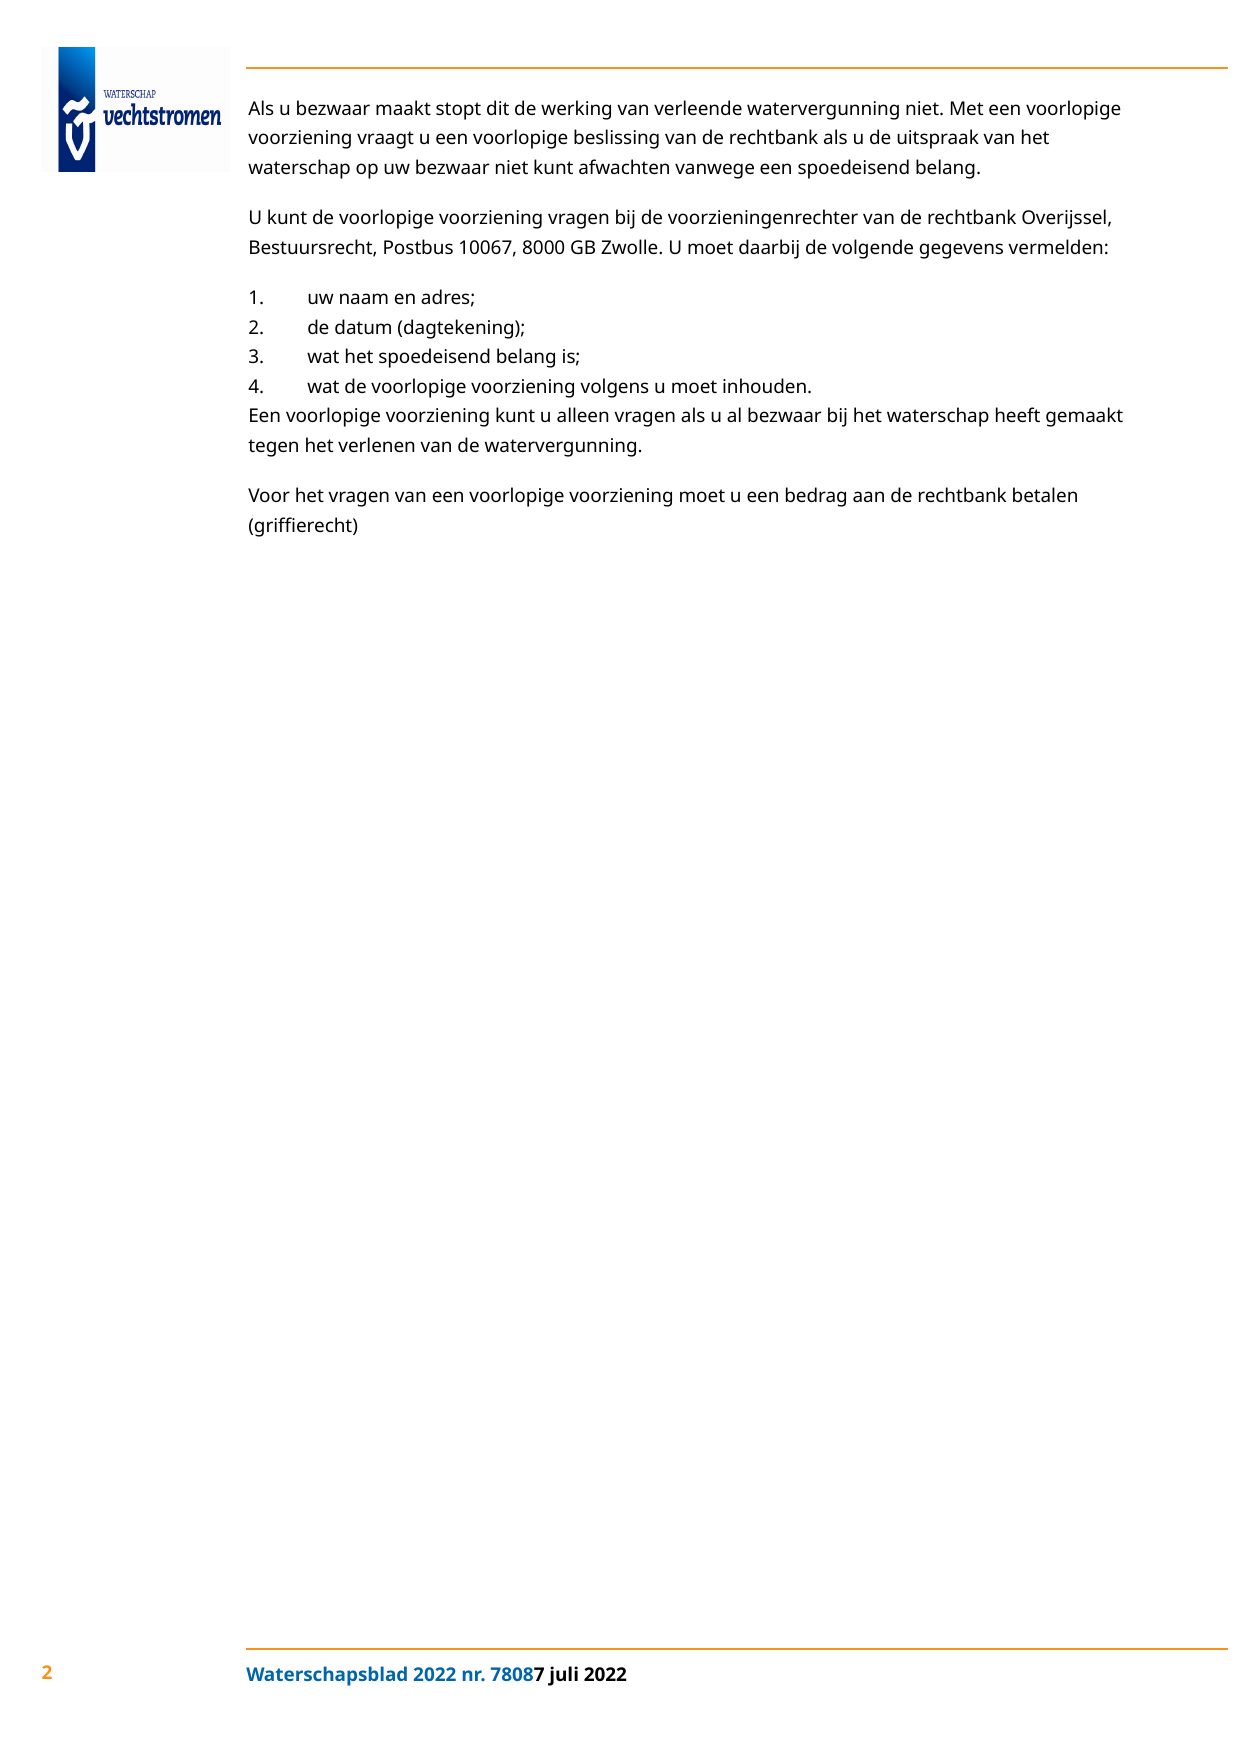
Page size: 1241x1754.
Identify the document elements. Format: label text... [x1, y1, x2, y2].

text Voor het vragen van een voorlopige voorziening moet u een bedrag aan de rechtbank betalen (griffierecht) [248, 483, 1152, 538]
list wat de voorlopige voorziening volgens u moet inhouden. [248, 373, 1152, 399]
list wat het spoedeisend belang is; [248, 343, 1152, 369]
text U kunt de voorlopige voorziening vragen bij de voorzieningenrechter van de rechtbank Overijssel, Bestuursrecht, Postbus 10067, 8000 GB Zwolle. U moet daarbij de volgende gegevens vermelden: [248, 204, 1152, 260]
list uw naam en adres; [248, 284, 1152, 310]
picture [41, 47, 231, 172]
text Als u bezwaar maakt stopt dit de werking van verleende watervergunning niet. Met een voorlopige voorziening vraagt u een voorlopige beslissing van de rechtbank als u de uitspraak van het waterschap op uw bezwaar niet kunt afwachten vanwege een spoedeisend belang. [248, 95, 1152, 180]
text Een voorlopige voorziening kunt u alleen vragen als u al bezwaar bij het waterschap heeft gemaakt tegen het verlenen van de watervergunning. [248, 403, 1152, 458]
list de datum (dagtekening); [248, 314, 1152, 340]
